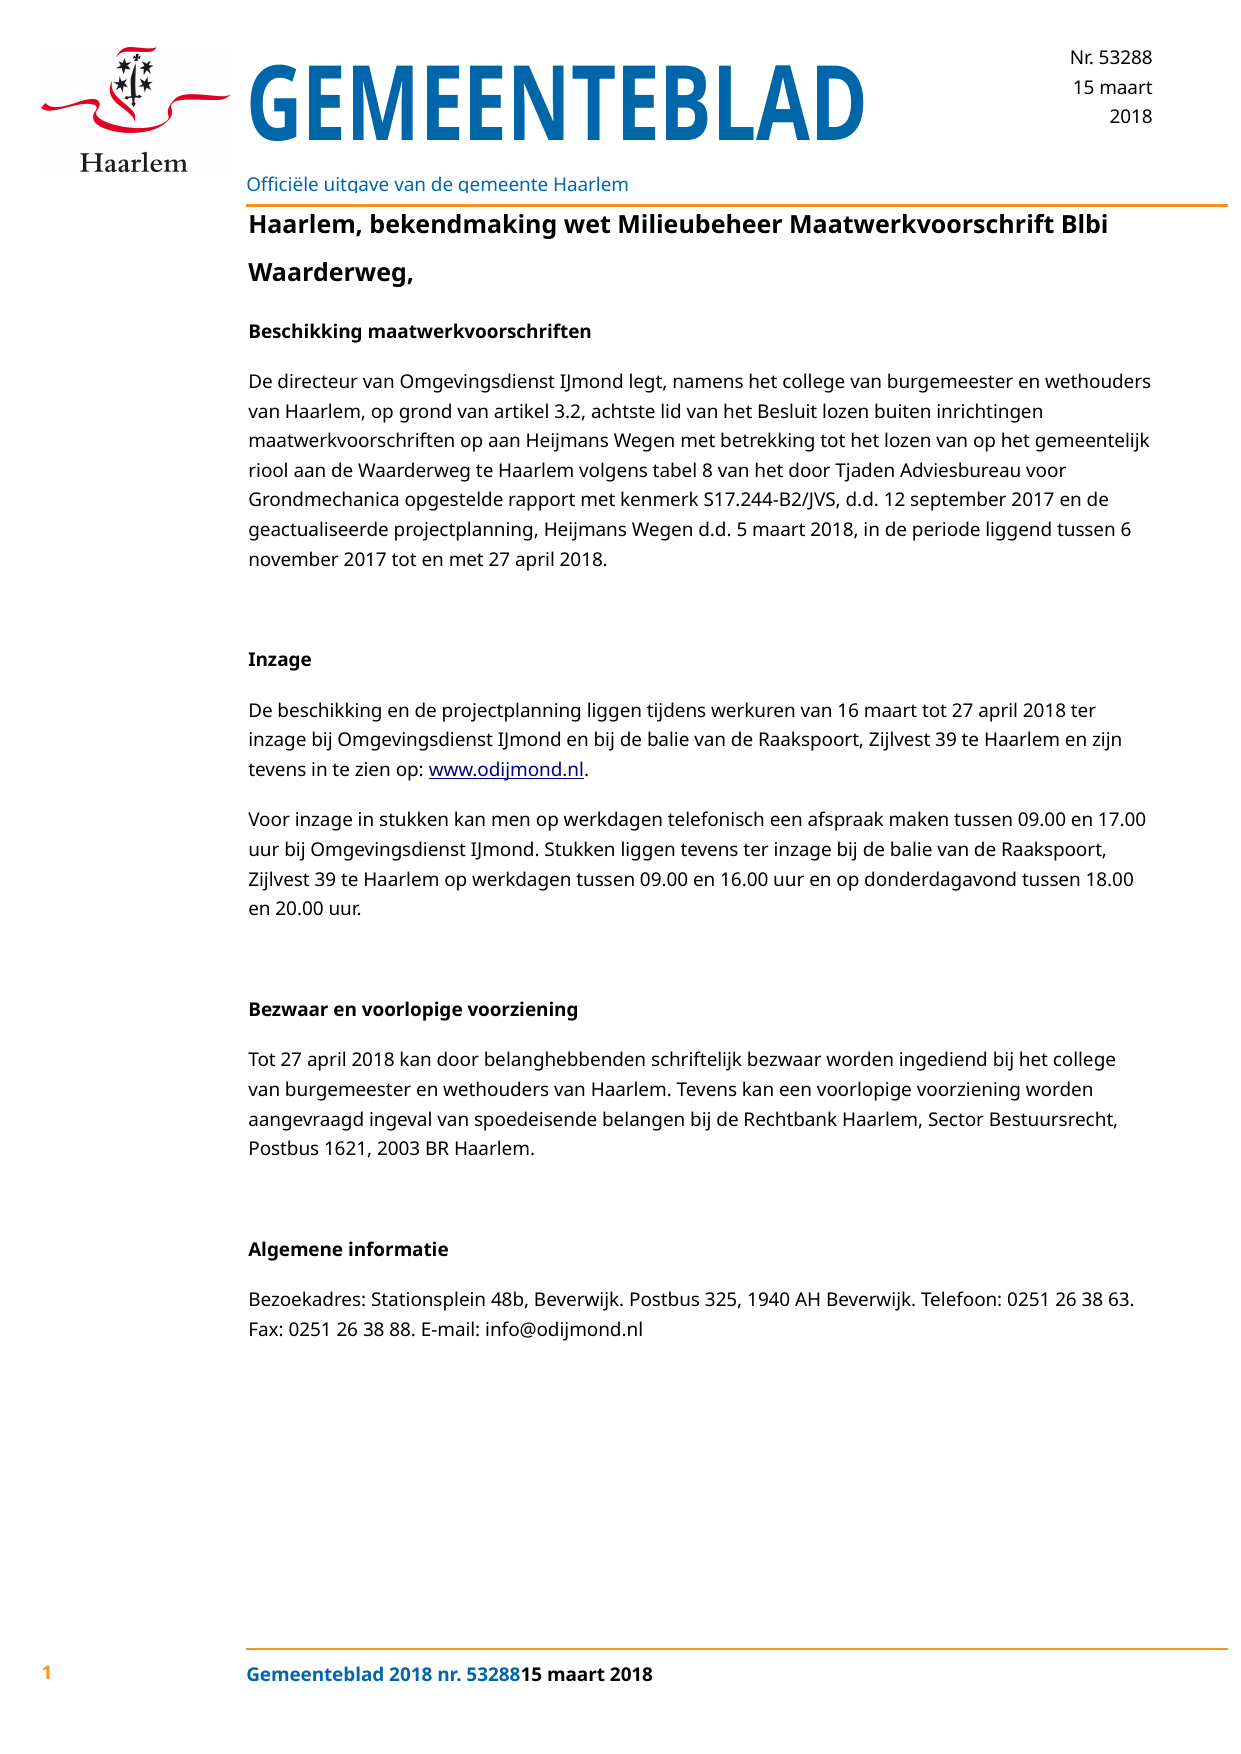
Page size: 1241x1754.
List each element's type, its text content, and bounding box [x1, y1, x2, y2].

text Beschikking maatwerkvoorschriften [248, 318, 1152, 344]
text Bezoekadres: Stationsplein 48b, Beverwijk. Postbus 325, 1940 AH Beverwijk. Telefoon: 0251 26 38 63. Fax: 0251 26 38 88. E-mail: info@odijmond.nl [248, 1287, 1152, 1342]
text Bezwaar en voorlopige voorziening [248, 996, 1152, 1022]
text Algemene informatie [248, 1236, 1152, 1262]
text Haarlem, bekendmaking wet Milieubeheer Maatwerkvoorschrift Blbi Waarderweg, [248, 207, 1152, 288]
text Inzage [248, 647, 1152, 672]
text Voor inzage in stukken kan men op werkdagen telefonisch een afspraak maken tussen 09.00 en 17.00 uur bij Omgevingsdienst IJmond. Stukken liggen tevens ter inzage bij de balie van de Raakspoort, Zijlvest 39 te Haarlem op werkdagen tussen 09.00 en 16.00 uur en op donderdagavond tussen 18.00 en 20.00 uur. [248, 807, 1152, 921]
text De beschikking en de projectplanning liggen tijdens werkuren van 16 maart tot 27 april 2018 ter inzage bij Omgevingsdienst IJmond en bij de balie van de Raakspoort, Zijlvest 39 te Haarlem en zijn tevens in te zien op: www.odijmond.nl. [248, 697, 1152, 782]
text Tot 27 april 2018 kan door belanghebbenden schriftelijk bezwaar worden ingediend bij het college van burgemeester en wethouders van Haarlem. Tevens kan een voorlopige voorziening worden aangevraagd ingeval van spoedeisende belangen bij de Rechtbank Haarlem, Sector Bestuursrecht, Postbus 1621, 2003 BR Haarlem. [248, 1047, 1152, 1161]
text De directeur van Omgevingsdienst IJmond legt, namens het college van burgemeester en wethouders van Haarlem, op grond van artikel 3.2, achtste lid van het Besluit lozen buiten inrichtingen maatwerkvoorschriften op aan Heijmans Wegen met betrekking tot het lozen van op het gemeentelijk riool aan de Waarderweg te Haarlem volgens tabel 8 van het door Tjaden Adviesbureau voor Grondmechanica opgestelde rapport met kenmerk S17.244-B2/JVS, d.d. 12 september 2017 en de geactualiseerde projectplanning, Heijmans Wegen d.d. 5 maart 2018, in de periode liggend tussen 6 november 2017 tot en met 27 april 2018. [248, 368, 1152, 572]
picture [41, 47, 231, 172]
